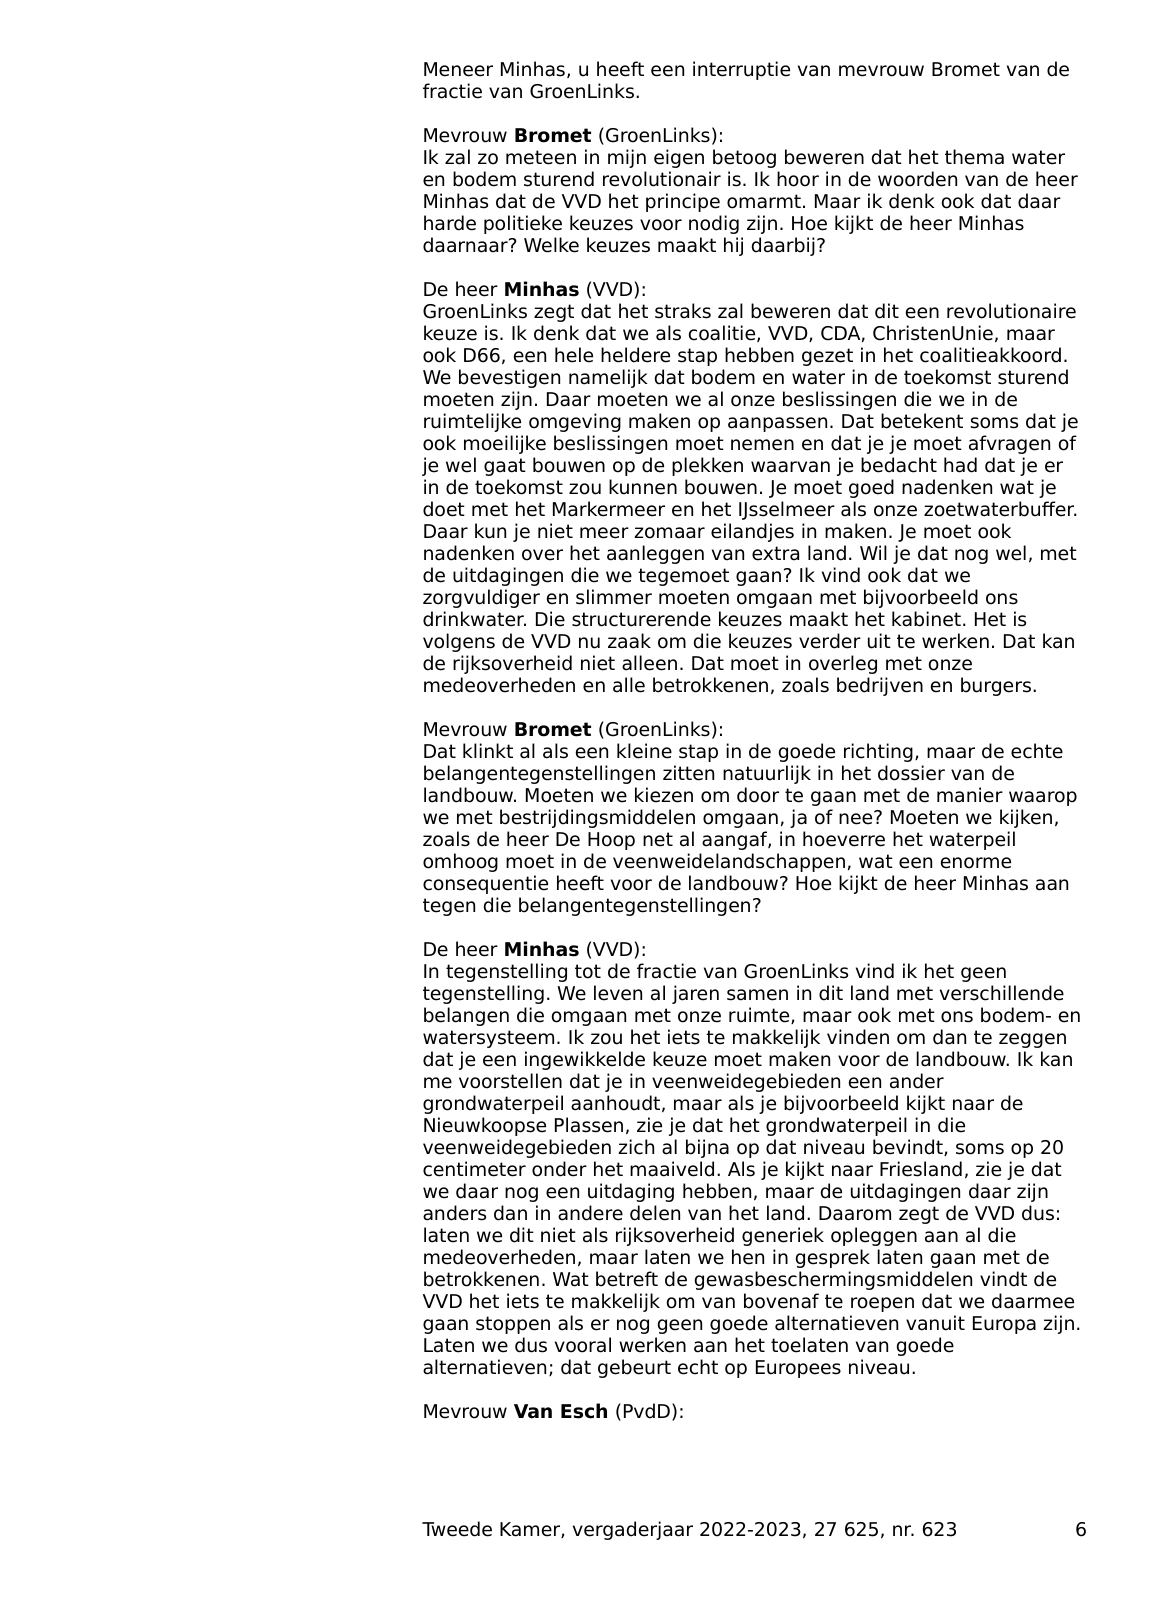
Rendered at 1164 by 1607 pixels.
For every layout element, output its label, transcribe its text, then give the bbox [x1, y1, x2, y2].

text De heer Minhas (VVD): [422, 279, 1087, 301]
text GroenLinks zegt dat het straks zal beweren dat dit een revolutionaire keuze is. Ik denk dat we als coalitie, VVD, CDA, ChristenUnie, maar ook D66, een hele heldere stap hebben gezet in het coalitieakkoord. We bevestigen namelijk dat bodem en water in de toekomst sturend moeten zijn. Daar moeten we al onze beslissingen die we in de ruimtelijke omgeving maken op aanpassen. Dat betekent soms dat je ook moeilijke beslissingen moet nemen en dat je je moet afvragen of je wel gaat bouwen op de plekken waarvan je bedacht had dat je er in de toekomst zou kunnen bouwen. Je moet goed nadenken wat je doet met het Markermeer en het IJsselmeer als onze zoetwaterbuffer. Daar kun je niet meer zomaar eilandjes in maken. Je moet ook nadenken over het aanleggen van extra land. Wil je dat nog wel, met de uitdagingen die we tegemoet gaan? Ik vind ook dat we zorgvuldiger en slimmer moeten omgaan met bijvoorbeeld ons drinkwater. Die structurerende keuzes maakt het kabinet. Het is volgens de VVD nu zaak om die keuzes verder uit te werken. Dat kan de rijksoverheid niet alleen. Dat moet in overleg met onze medeoverheden en alle betrokkenen, zoals bedrijven en burgers. [422, 301, 1087, 697]
text Mevrouw Van Esch (PvdD): [422, 1401, 1087, 1423]
text De heer Minhas (VVD): [422, 939, 1087, 961]
text In tegenstelling tot de fractie van GroenLinks vind ik het geen tegenstelling. We leven al jaren samen in dit land met verschillende belangen die omgaan met onze ruimte, maar ook met ons bodem- en watersysteem. Ik zou het iets te makkelijk vinden om dan te zeggen dat je een ingewikkelde keuze moet maken voor de landbouw. Ik kan me voorstellen dat je in veenweidegebieden een ander grondwaterpeil aanhoudt, maar als je bijvoorbeeld kijkt naar de Nieuwkoopse Plassen, zie je dat het grondwaterpeil in die veenweidegebieden zich al bijna op dat niveau bevindt, soms op 20 centimeter onder het maaiveld. Als je kijkt naar Friesland, zie je dat we daar nog een uitdaging hebben, maar de uitdagingen daar zijn anders dan in andere delen van het land. Daarom zegt de VVD dus: laten we dit niet als rijksoverheid generiek opleggen aan al die medeoverheden, maar laten we hen in gesprek laten gaan met de betrokkenen. Wat betreft de gewasbeschermingsmiddelen vindt de VVD het iets te makkelijk om van bovenaf te roepen dat we daarmee gaan stoppen als er nog geen goede alternatieven vanuit Europa zijn. Laten we dus vooral werken aan het toelaten van goede alternatieven; dat gebeurt echt op Europees niveau. [422, 961, 1087, 1379]
text Mevrouw Bromet (GroenLinks): [422, 719, 1087, 741]
text Mevrouw Bromet (GroenLinks): [422, 125, 1087, 147]
text Meneer Minhas, u heeft een interruptie van mevrouw Bromet van de fractie van GroenLinks. [422, 59, 1087, 103]
text Ik zal zo meteen in mijn eigen betoog beweren dat het thema water en bodem sturend revolutionair is. Ik hoor in de woorden van de heer Minhas dat de VVD het principe omarmt. Maar ik denk ook dat daar harde politieke keuzes voor nodig zijn. Hoe kijkt de heer Minhas daarnaar? Welke keuzes maakt hij daarbij? [422, 147, 1087, 257]
text Dat klinkt al als een kleine stap in de goede richting, maar de echte belangentegenstellingen zitten natuurlijk in het dossier van de landbouw. Moeten we kiezen om door te gaan met de manier waarop we met bestrijdingsmiddelen omgaan, ja of nee? Moeten we kijken, zoals de heer De Hoop net al aangaf, in hoeverre het waterpeil omhoog moet in de veenweidelandschappen, wat een enorme consequentie heeft voor de landbouw? Hoe kijkt de heer Minhas aan tegen die belangentegenstellingen? [422, 741, 1087, 917]
